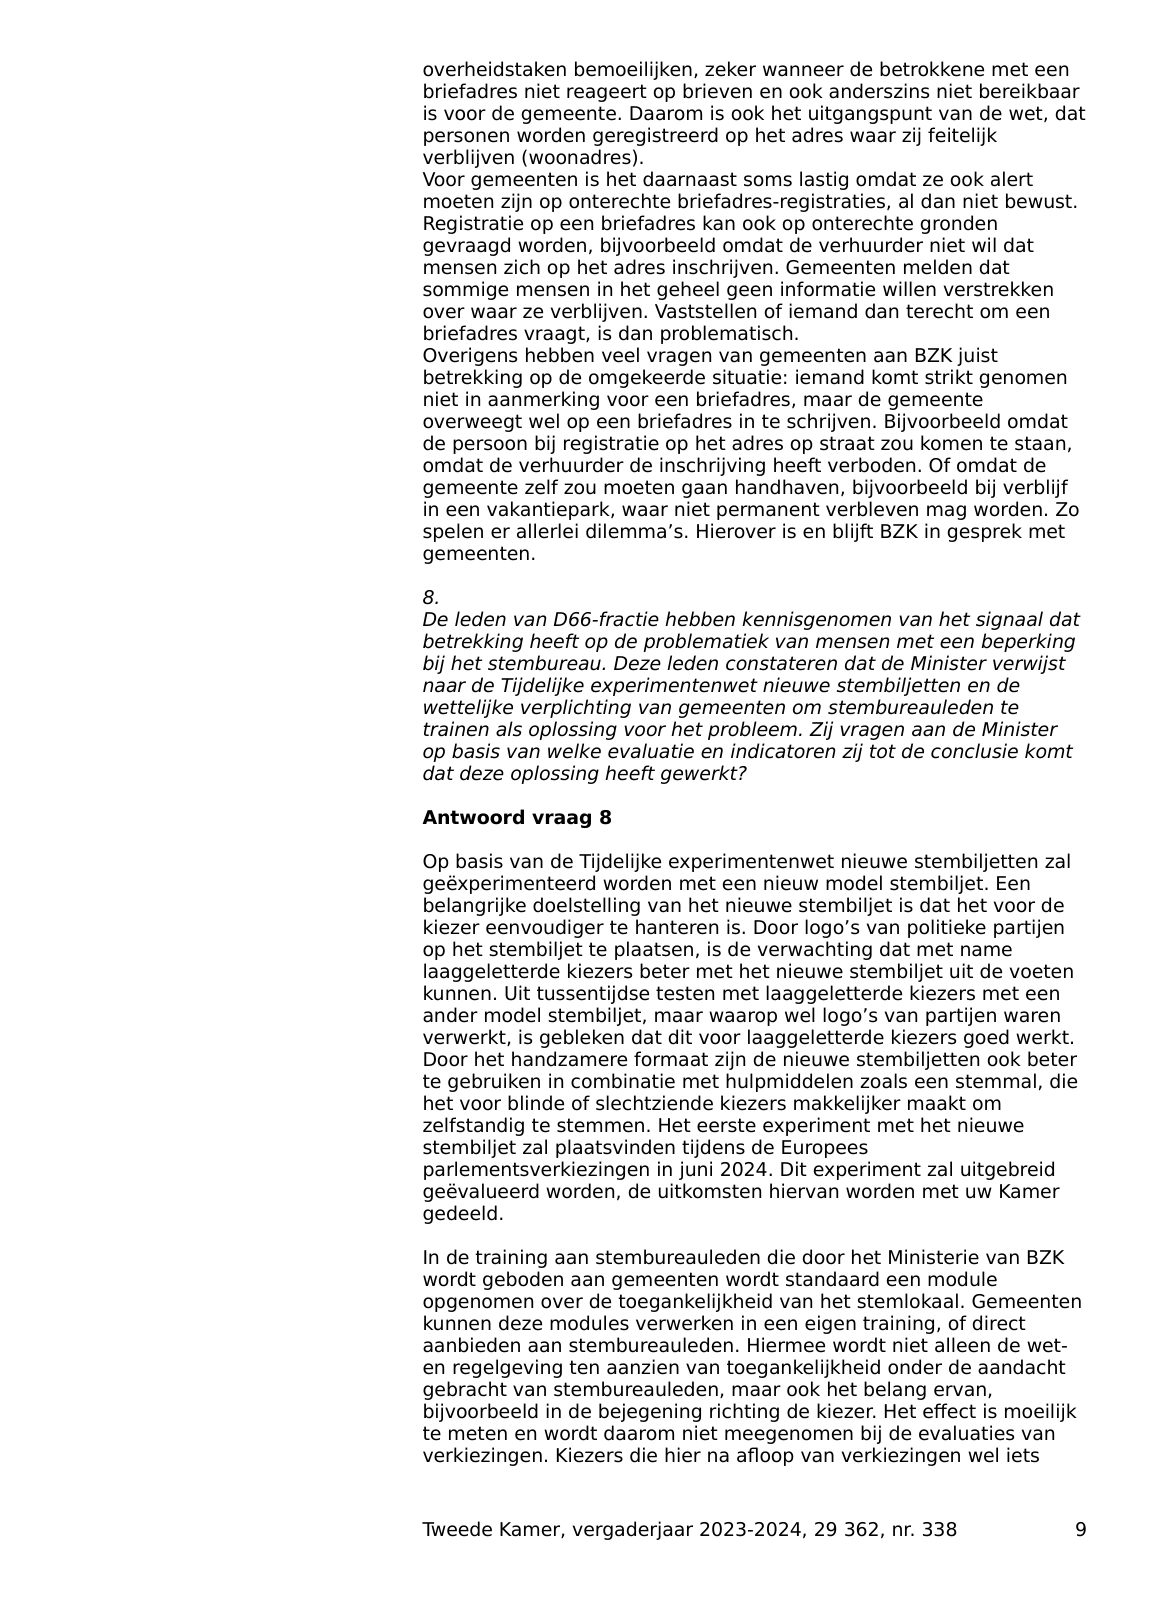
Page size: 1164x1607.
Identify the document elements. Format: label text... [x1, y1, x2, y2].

text 8. [422, 587, 1087, 609]
text In de training aan stembureauleden die door het Ministerie van BZK wordt geboden aan gemeenten wordt standaard een module opgenomen over de toegankelijkheid van het stemlokaal. Gemeenten kunnen deze modules verwerken in een eigen training, of direct aanbieden aan stembureauleden. Hiermee wordt niet alleen de wet- en regelgeving ten aanzien van toegankelijkheid onder de aandacht gebracht van stembureauleden, maar ook het belang ervan, bijvoorbeeld in de bejegening richting de kiezer. Het effect is moeilijk te meten en wordt daarom niet meegenomen bij de evaluaties van verkiezingen. Kiezers die hier na afloop van verkiezingen wel iets [422, 1247, 1087, 1467]
text overheidstaken bemoeilijken, zeker wanneer de betrokkene met een briefadres niet reageert op brieven en ook anderszins niet bereikbaar is voor de gemeente. Daarom is ook het uitgangspunt van de wet, dat personen worden geregistreerd op het adres waar zij feitelijk verblijven (woonadres). [422, 59, 1087, 169]
text Op basis van de Tijdelijke experimentenwet nieuwe stembiljetten zal geëxperimenteerd worden met een nieuw model stembiljet. Een belangrijke doelstelling van het nieuwe stembiljet is dat het voor de kiezer eenvoudiger te hanteren is. Door logo’s van politieke partijen op het stembiljet te plaatsen, is de verwachting dat met name laaggeletterde kiezers beter met het nieuwe stembiljet uit de voeten kunnen. Uit tussentijdse testen met laaggeletterde kiezers met een ander model stembiljet, maar waarop wel logo’s van partijen waren verwerkt, is gebleken dat dit voor laaggeletterde kiezers goed werkt. [422, 851, 1087, 1049]
text De leden van D66-fractie hebben kennisgenomen van het signaal dat betrekking heeft op de problematiek van mensen met een beperking bij het stembureau. Deze leden constateren dat de Minister verwijst naar de Tijdelijke experimentenwet nieuwe stembiljetten en de wettelijke verplichting van gemeenten om stembureauleden te trainen als oplossing voor het probleem. Zij vragen aan de Minister op basis van welke evaluatie en indicatoren zij tot de conclusie komt dat deze oplossing heeft gewerkt? [422, 609, 1087, 784]
subtitle Antwoord vraag 8 [422, 807, 1087, 829]
text Overigens hebben veel vragen van gemeenten aan BZK juist betrekking op de omgekeerde situatie: iemand komt strikt genomen niet in aanmerking voor een briefadres, maar de gemeente overweegt wel op een briefadres in te schrijven. Bijvoorbeeld omdat de persoon bij registratie op het adres op straat zou komen te staan, omdat de verhuurder de inschrijving heeft verboden. Of omdat de gemeente zelf zou moeten gaan handhaven, bijvoorbeeld bij verblijf in een vakantiepark, waar niet permanent verbleven mag worden. Zo spelen er allerlei dilemma’s. Hierover is en blijft BZK in gesprek met gemeenten. [422, 345, 1087, 564]
text Door het handzamere formaat zijn de nieuwe stembiljetten ook beter te gebruiken in combinatie met hulpmiddelen zoals een stemmal, die het voor blinde of slechtziende kiezers makkelijker maakt om zelfstandig te stemmen. Het eerste experiment met het nieuwe stembiljet zal plaatsvinden tijdens de Europees parlementsverkiezingen in juni 2024. Dit experiment zal uitgebreid geëvalueerd worden, de uitkomsten hiervan worden met uw Kamer gedeeld. [422, 1049, 1087, 1224]
text Voor gemeenten is het daarnaast soms lastig omdat ze ook alert moeten zijn op onterechte briefadres-registraties, al dan niet bewust. Registratie op een briefadres kan ook op onterechte gronden gevraagd worden, bijvoorbeeld omdat de verhuurder niet wil dat mensen zich op het adres inschrijven. Gemeenten melden dat sommige mensen in het geheel geen informatie willen verstrekken over waar ze verblijven. Vaststellen of iemand dan terecht om een briefadres vraagt, is dan problematisch. [422, 169, 1087, 345]
